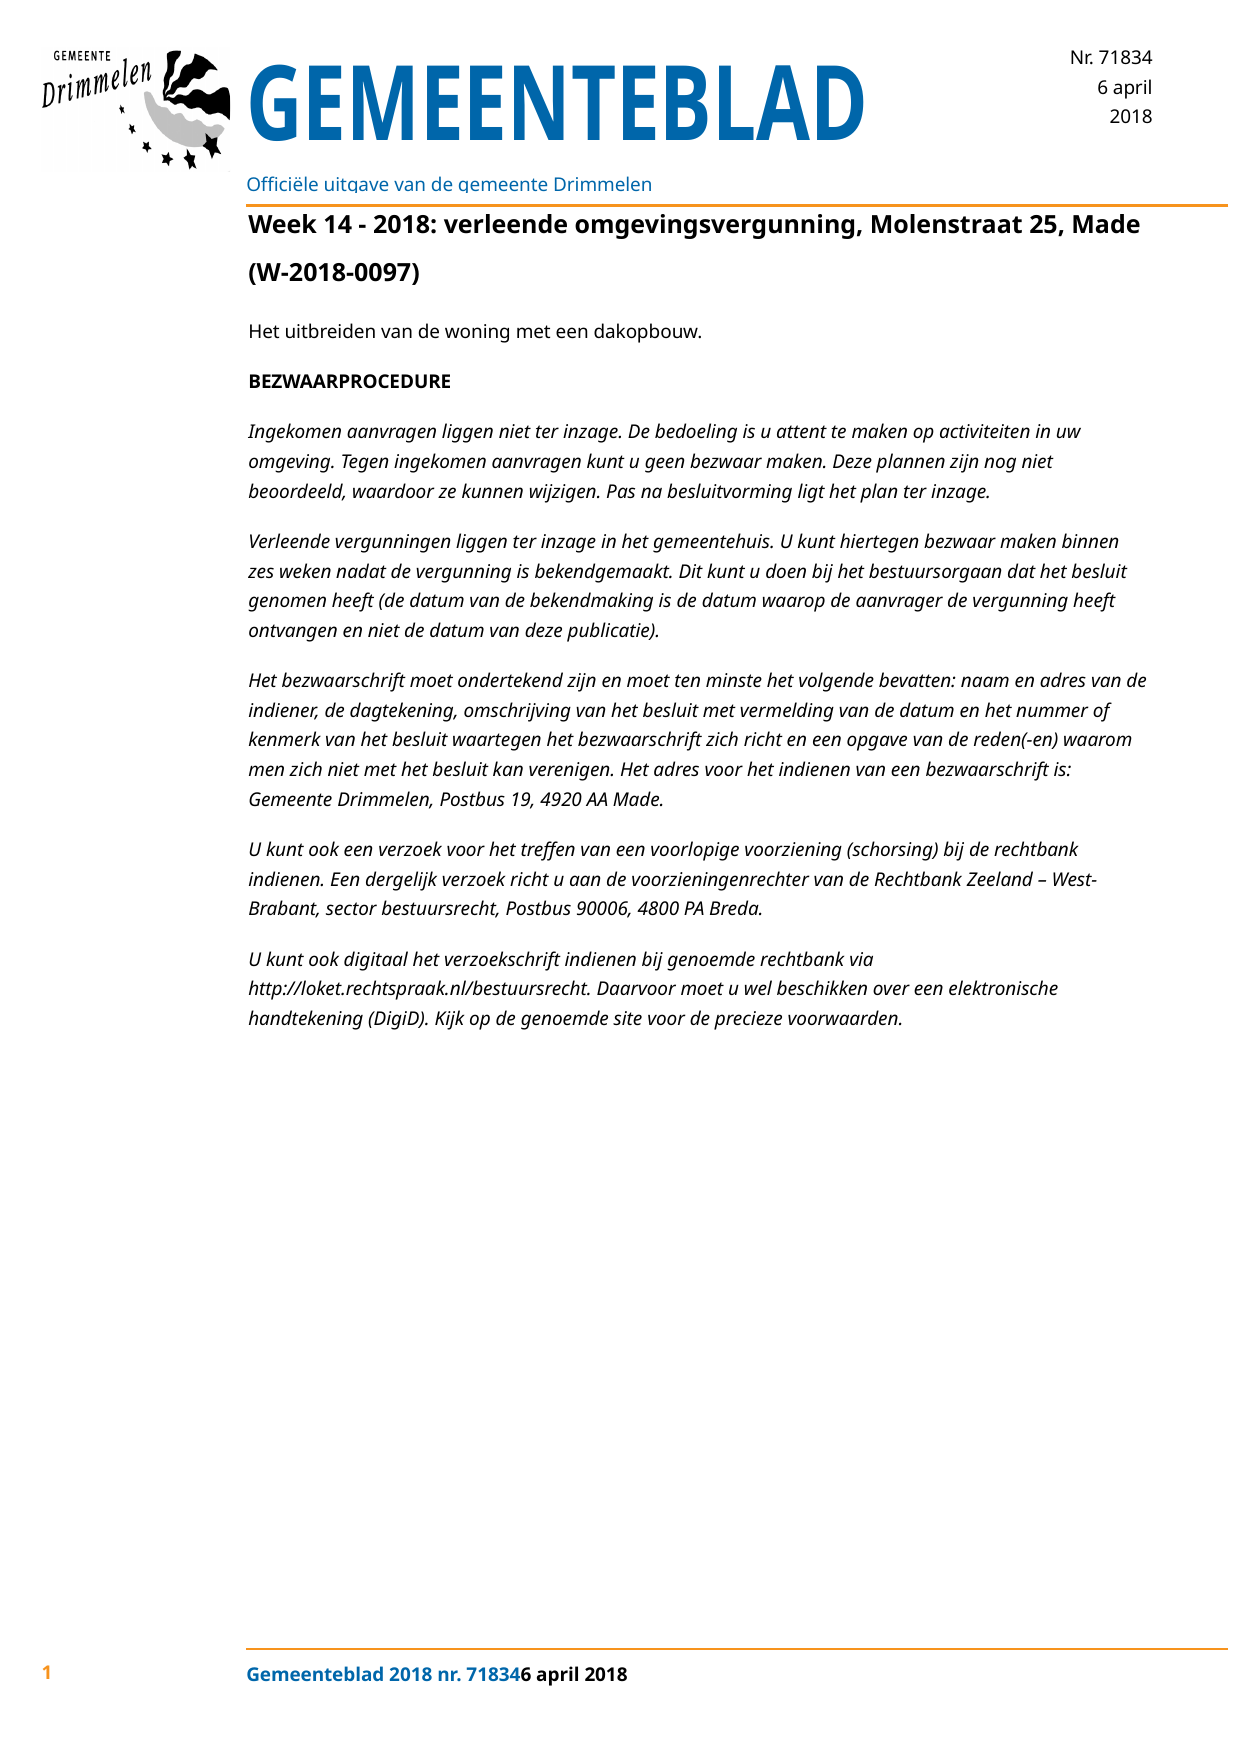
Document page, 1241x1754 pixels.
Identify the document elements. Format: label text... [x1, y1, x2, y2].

text Verleende vergunningen liggen ter inzage in het gemeentehuis. U kunt hiertegen bezwaar maken binnen zes weken nadat de vergunning is bekendgemaakt. Dit kunt u doen bij het bestuursorgaan dat het besluit genomen heeft (de datum van de bekendmaking is de datum waarop de aanvrager de vergunning heeft ontvangen en niet de datum van deze publicatie). [248, 528, 1152, 643]
text Week 14 - 2018: verleende omgevingsvergunning, Molenstraat 25, Made (W-2018-0097) [248, 207, 1152, 288]
text BEZWAARPROCEDURE [248, 368, 1152, 394]
text U kunt ook digitaal het verzoekschrift indienen bij genoemde rechtbank via http://loket.rechtspraak.nl/bestuursrecht. Daarvoor moet u wel beschikken over een elektronische handtekening (DigiD). Kijk op de genoemde site voor de precieze voorwaarden. [248, 946, 1152, 1031]
text U kunt ook een verzoek voor het treffen van een voorlopige voorziening (schorsing) bij de rechtbank indienen. Een dergelijk verzoek richt u aan de voorzieningenrechter van de Rechtbank Zeeland – West-Brabant, sector bestuursrecht, Postbus 90006, 4800 PA Breda. [248, 836, 1152, 921]
text Het uitbreiden van de woning met een dakopbouw. [248, 318, 1152, 344]
picture [41, 47, 231, 172]
text Ingekomen aanvragen liggen niet ter inzage. De bedoeling is u attent te maken op activiteiten in uw omgeving. Tegen ingekomen aanvragen kunt u geen bezwaar maken. Deze plannen zijn nog niet beoordeeld, waardoor ze kunnen wijzigen. Pas na besluitvorming ligt het plan ter inzage. [248, 419, 1152, 504]
text Het bezwaarschrift moet ondertekend zijn en moet ten minste het volgende bevatten: naam en adres van de indiener, de dagtekening, omschrijving van het besluit met vermelding van de datum en het nummer of kenmerk van het besluit waartegen het bezwaarschrift zich richt en een opgave van de reden(-en) waarom men zich niet met het besluit kan verenigen. Het adres voor het indienen van een bezwaarschrift is: Gemeente Drimmelen, Postbus 19, 4920 AA Made. [248, 667, 1152, 812]
